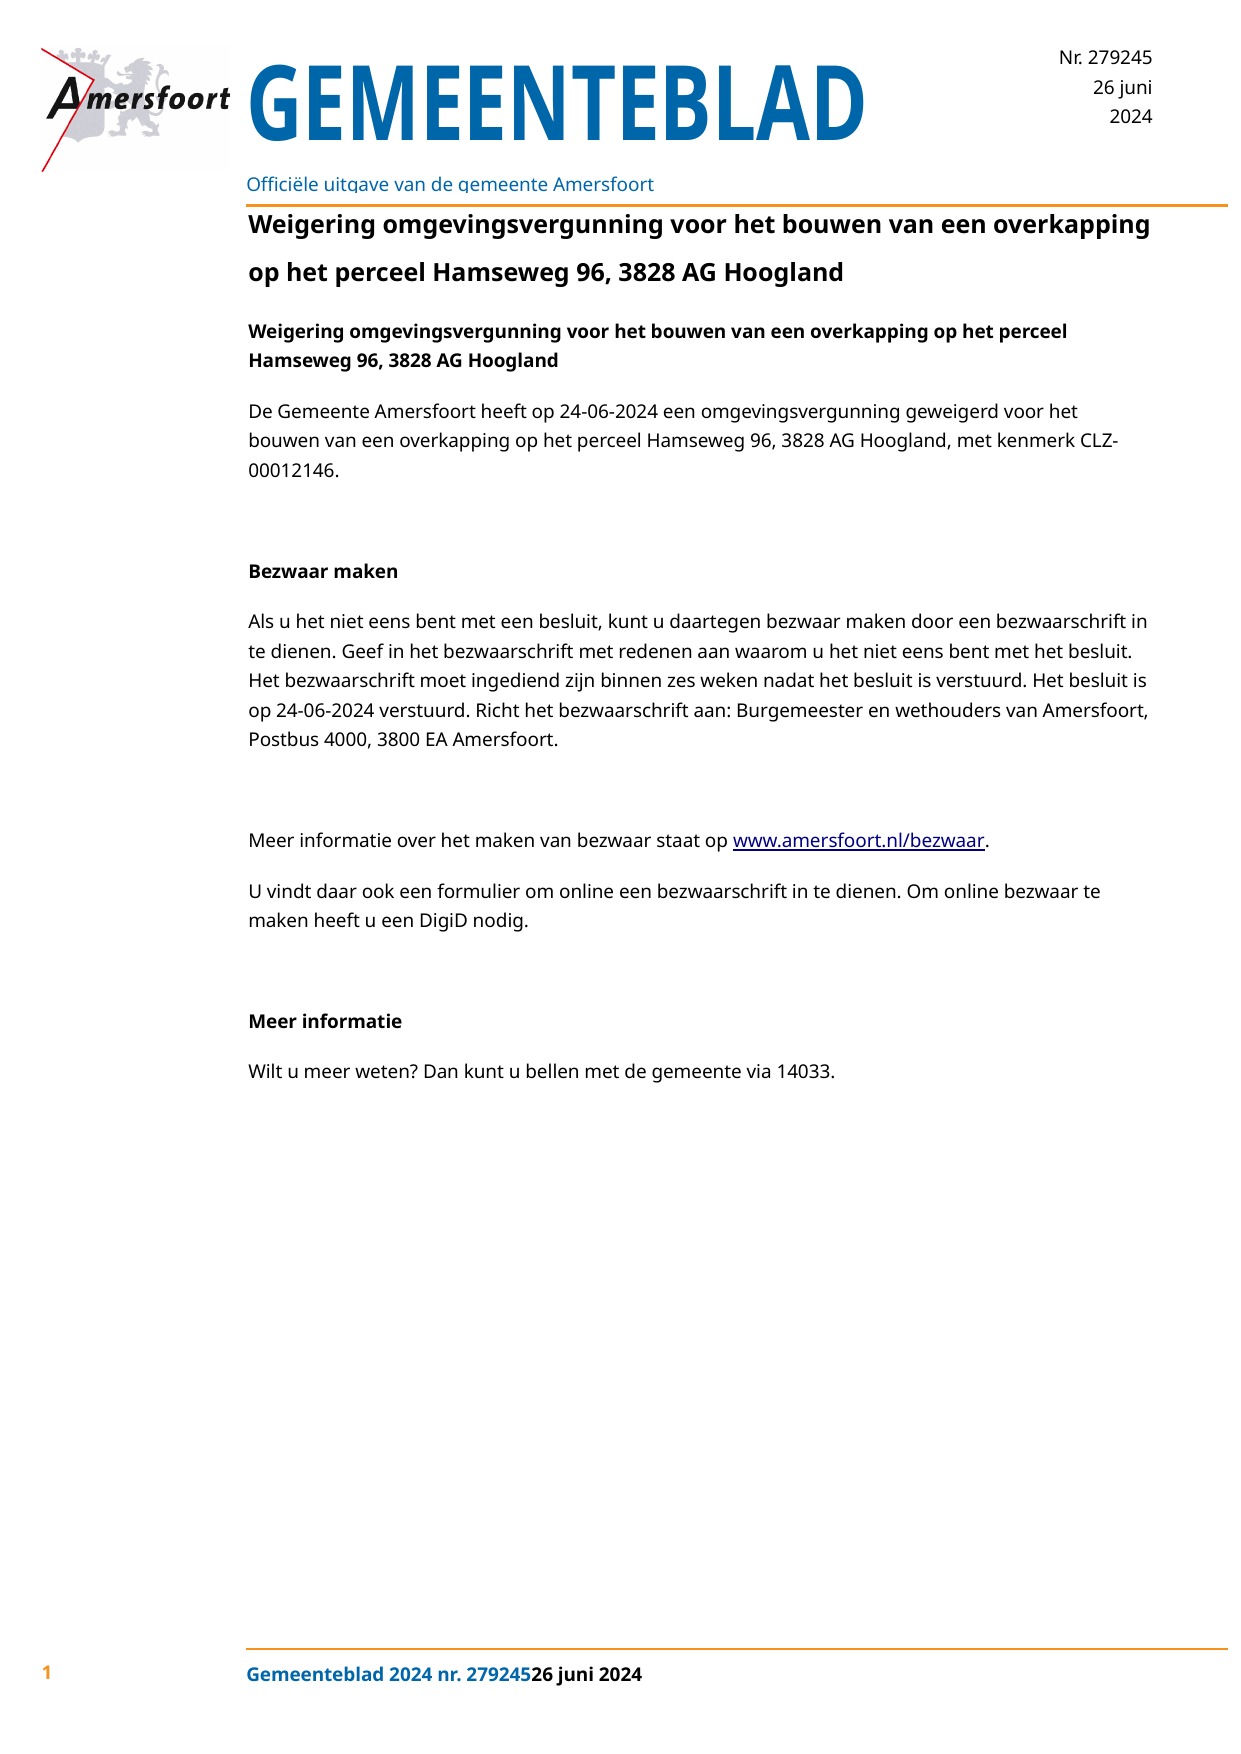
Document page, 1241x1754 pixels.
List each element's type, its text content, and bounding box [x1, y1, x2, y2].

text Als u het niet eens bent met een besluit, kunt u daartegen bezwaar maken door een bezwaarschrift in te dienen. Geef in het bezwaarschrift met redenen aan waarom u het niet eens bent met het besluit. Het bezwaarschrift moet ingediend zijn binnen zes weken nadat het besluit is verstuurd. Het besluit is op 24-06-2024 verstuurd. Richt het bezwaarschrift aan: Burgemeester en wethouders van Amersfoort, Postbus 4000, 3800 EA Amersfoort. [248, 608, 1152, 752]
text U vindt daar ook een formulier om online een bezwaarschrift in te dienen. Om online bezwaar te maken heeft u een DigiD nodig. [248, 878, 1152, 933]
text Meer informatie over het maken van bezwaar staat op www.amersfoort.nl/bezwaar. [248, 827, 1152, 853]
text Wilt u meer weten? Dan kunt u bellen met de gemeente via 14033. [248, 1059, 1152, 1084]
text Bezwaar maken [248, 558, 1152, 584]
text De Gemeente Amersfoort heeft op 24-06-2024 een omgevingsvergunning geweigerd voor het bouwen van een overkapping op het perceel Hamseweg 96, 3828 AG Hoogland, met kenmerk CLZ-00012146. [248, 398, 1152, 483]
picture [41, 47, 231, 172]
text Weigering omgevingsvergunning voor het bouwen van een overkapping op het perceel Hamseweg 96, 3828 AG Hoogland [248, 207, 1152, 288]
text Weigering omgevingsvergunning voor het bouwen van een overkapping op het perceel Hamseweg 96, 3828 AG Hoogland [248, 318, 1152, 373]
text Meer informatie [248, 1008, 1152, 1034]
